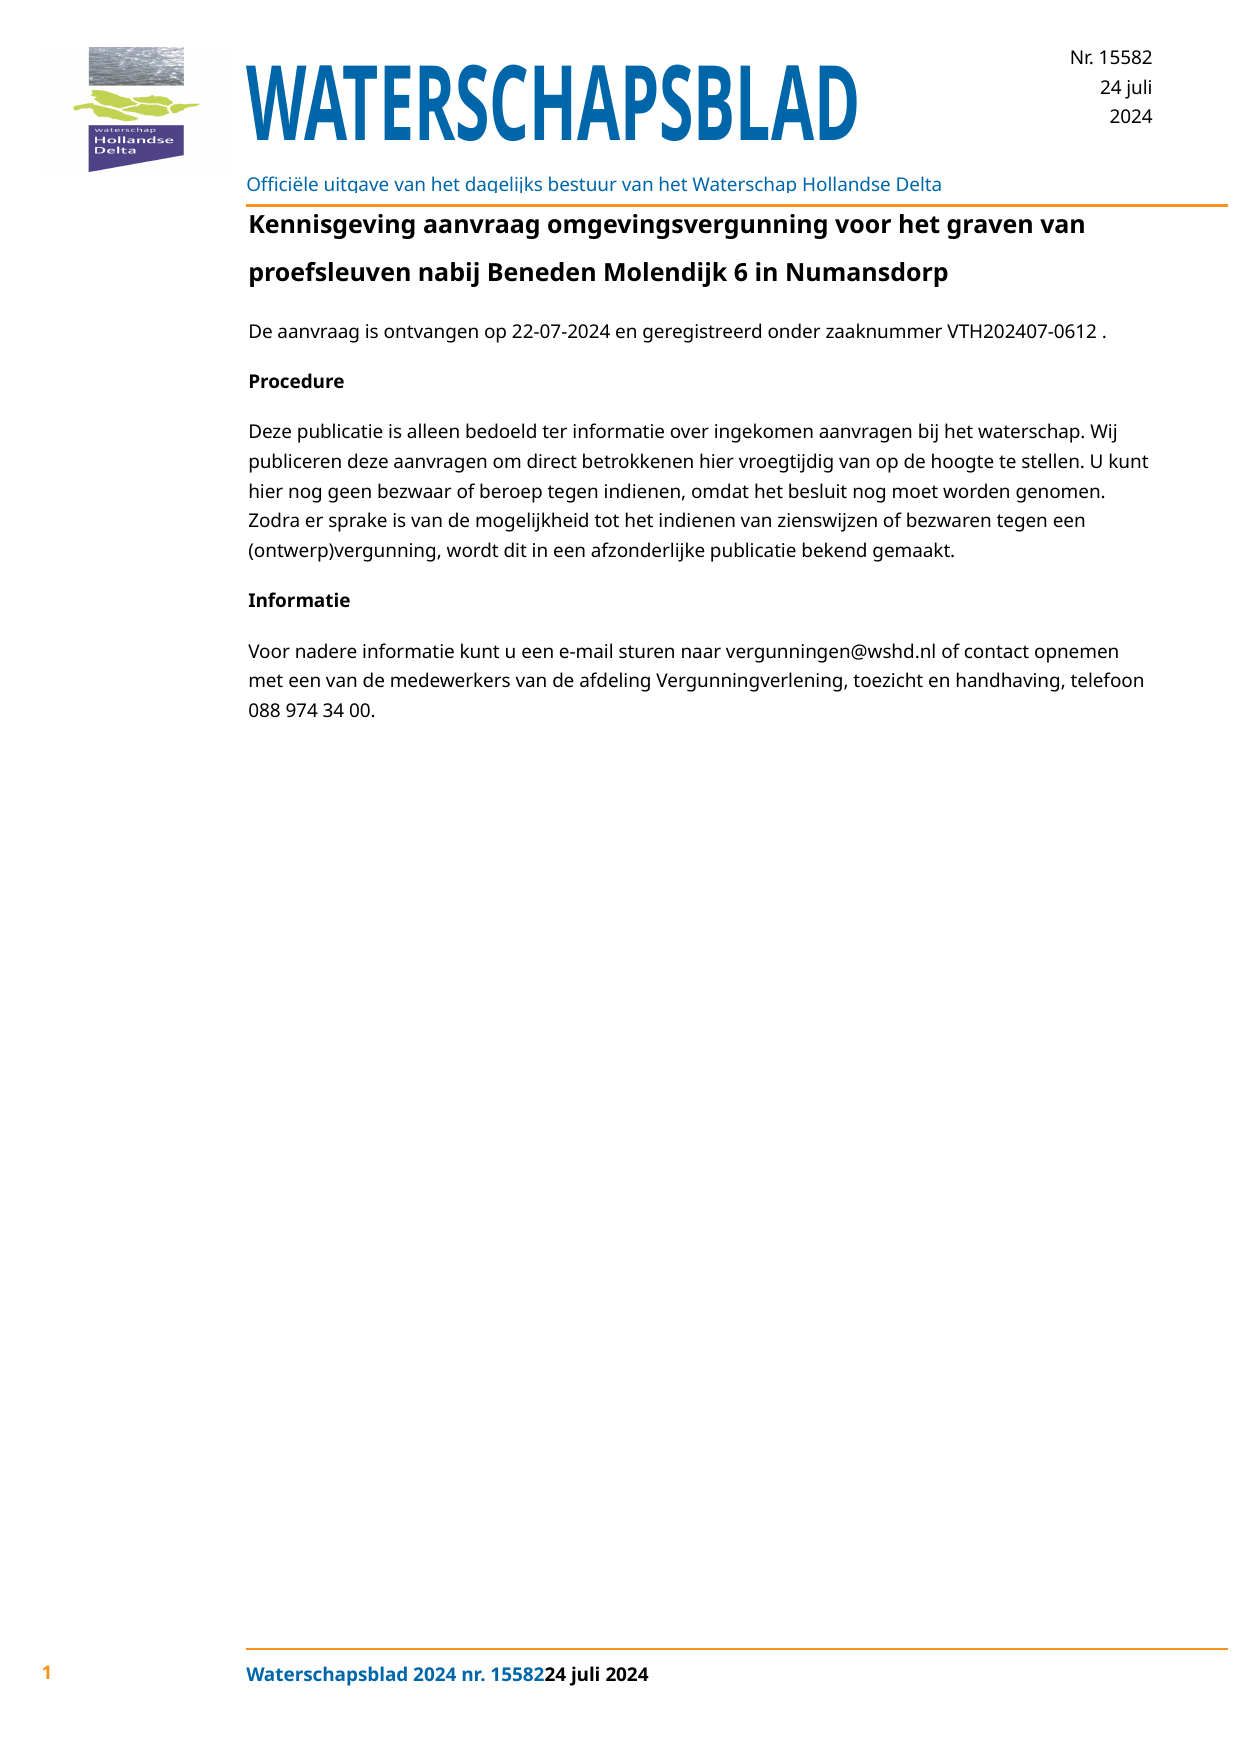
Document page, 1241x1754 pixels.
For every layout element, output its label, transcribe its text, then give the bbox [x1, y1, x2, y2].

text Voor nadere informatie kunt u een e-mail sturen naar vergunningen@wshd.nl of contact opnemen met een van de medewerkers van de afdeling Vergunningverlening, toezicht en handhaving, telefoon 088 974 34 00. [248, 638, 1152, 723]
text De aanvraag is ontvangen op 22-07-2024 en geregistreerd onder zaaknummer VTH202407-0612 . [248, 318, 1152, 344]
text Kennisgeving aanvraag omgevingsvergunning voor het graven van proefsleuven nabij Beneden Molendijk 6 in Numansdorp [248, 207, 1152, 288]
text Deze publicatie is alleen bedoeld ter informatie over ingekomen aanvragen bij het waterschap. Wij publiceren deze aanvragen om direct betrokkenen hier vroegtijdig van op de hoogte te stellen. U kunt hier nog geen bezwaar of beroep tegen indienen, omdat het besluit nog moet worden genomen. Zodra er sprake is van de mogelijkheid tot het indienen van zienswijzen of bezwaren tegen een (ontwerp)vergunning, wordt dit in een afzonderlijke publicatie bekend gemaakt. [248, 419, 1152, 563]
text Procedure [248, 368, 1152, 394]
text Informatie [248, 587, 1152, 613]
picture [41, 47, 231, 172]
